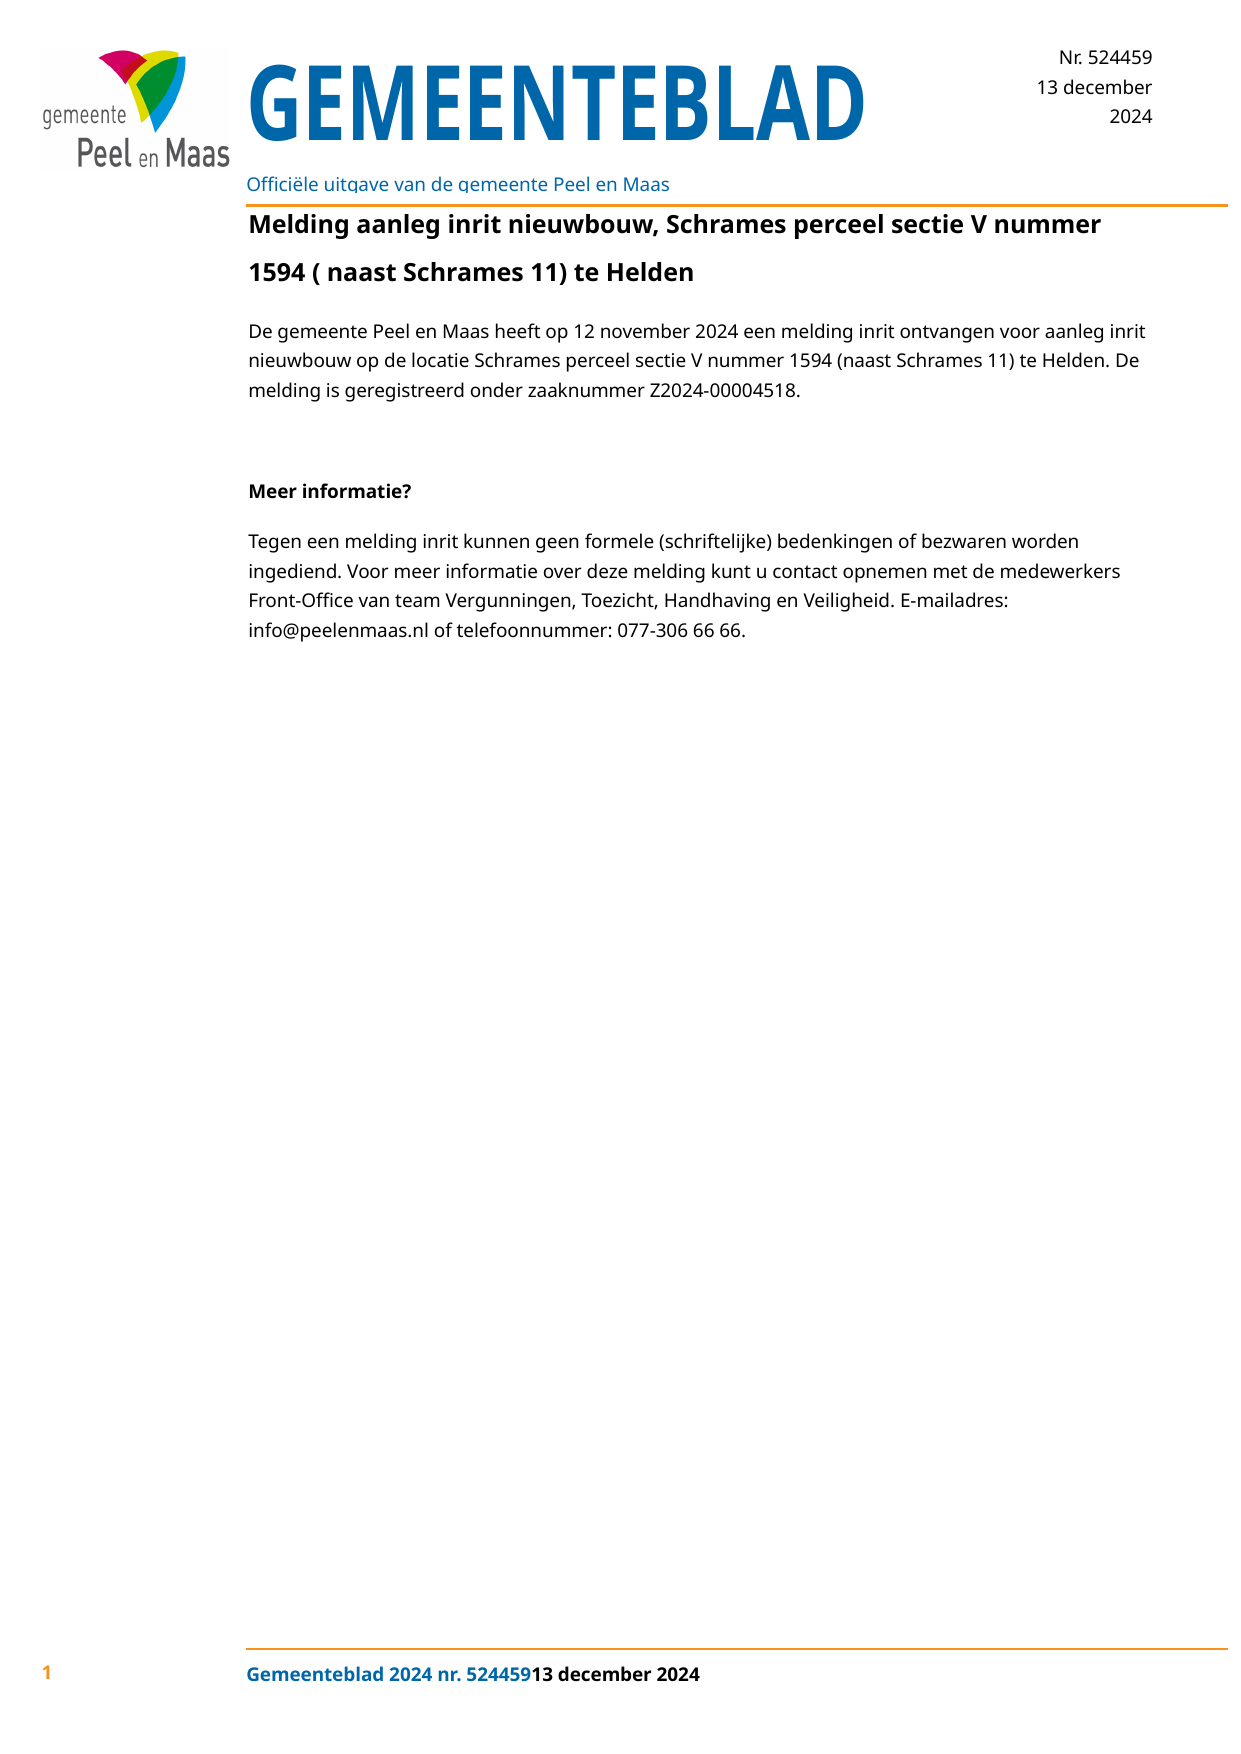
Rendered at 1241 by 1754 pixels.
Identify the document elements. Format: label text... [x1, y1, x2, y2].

text Melding aanleg inrit nieuwbouw, Schrames perceel sectie V nummer 1594 ( naast Schrames 11) te Helden [248, 207, 1152, 288]
text De gemeente Peel en Maas heeft op 12 november 2024 een melding inrit ontvangen voor aanleg inrit nieuwbouw op de locatie Schrames perceel sectie V nummer 1594 (naast Schrames 11) te Helden. De melding is geregistreerd onder zaaknummer Z2024-00004518. [248, 318, 1152, 403]
text Meer informatie? [248, 478, 1152, 504]
text Tegen een melding inrit kunnen geen formele (schriftelijke) bedenkingen of bezwaren worden ingediend. Voor meer informatie over deze melding kunt u contact opnemen met de medewerkers Front-Office van team Vergunningen, Toezicht, Handhaving en Veiligheid. E-mailadres: info@peelenmaas.nl of telefoonnummer: 077-306 66 66. [248, 528, 1152, 643]
picture [41, 47, 231, 172]
